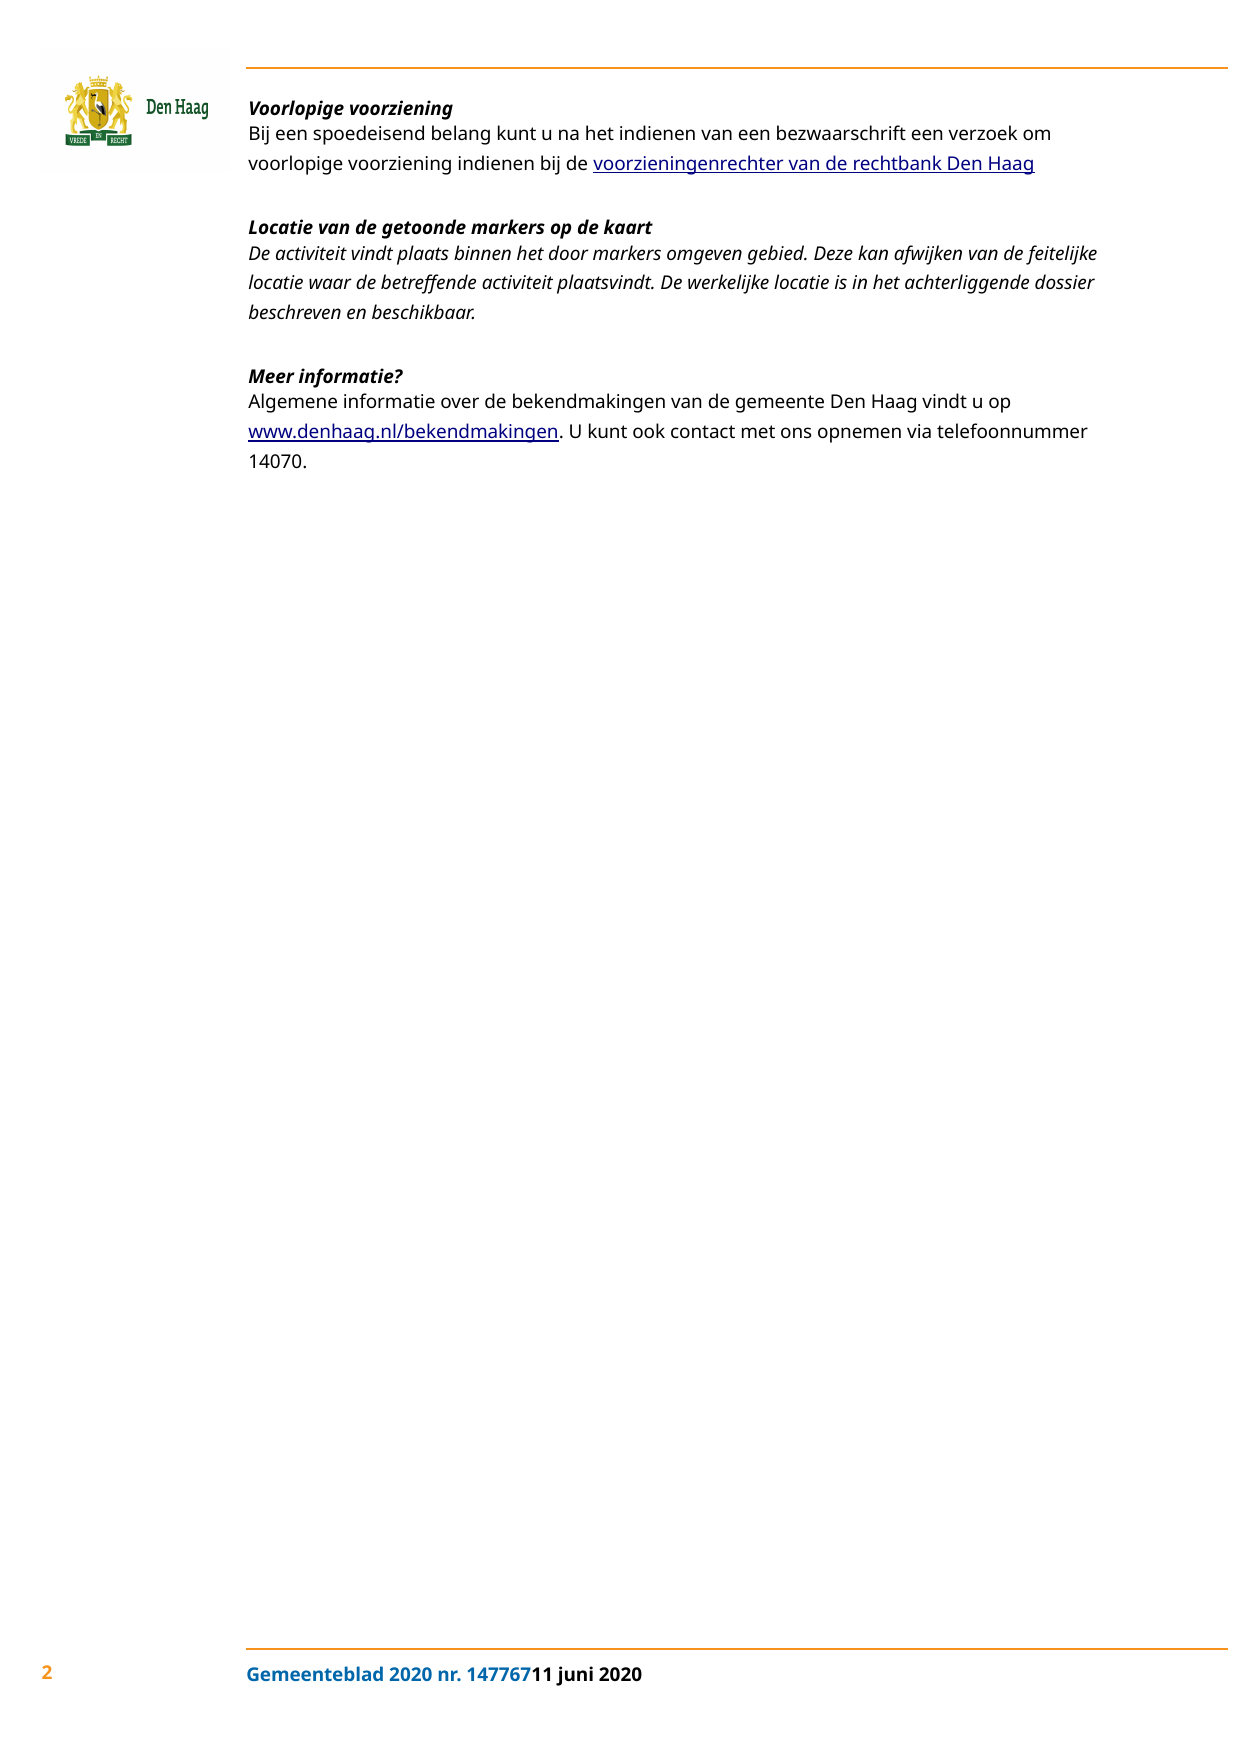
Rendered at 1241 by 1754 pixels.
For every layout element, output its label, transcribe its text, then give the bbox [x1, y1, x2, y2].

text Algemene informatie over de bekendmakingen van de gemeente Den Haag vindt u op www.denhaag.nl/bekendmakingen. U kunt ook contact met ons opnemen via telefoonnummer 14070. [248, 389, 1152, 473]
text De activiteit vindt plaats binnen het door markers omgeven gebied. Deze kan afwijken van de feitelijke locatie waar de betreffende activiteit plaatsvindt. De werkelijke locatie is in het achterliggende dossier beschreven en beschikbaar. [248, 240, 1152, 325]
picture [41, 47, 231, 172]
text Meer informatie? [248, 363, 1152, 389]
text Locatie van de getoonde markers op de kaart [248, 214, 1152, 240]
text Bij een spoedeisend belang kunt u na het indienen van een bezwaarschrift een verzoek om voorlopige voorziening indienen bij de voorzieningenrechter van de rechtbank Den Haag [248, 121, 1152, 176]
text Voorlopige voorziening [248, 95, 1152, 121]
